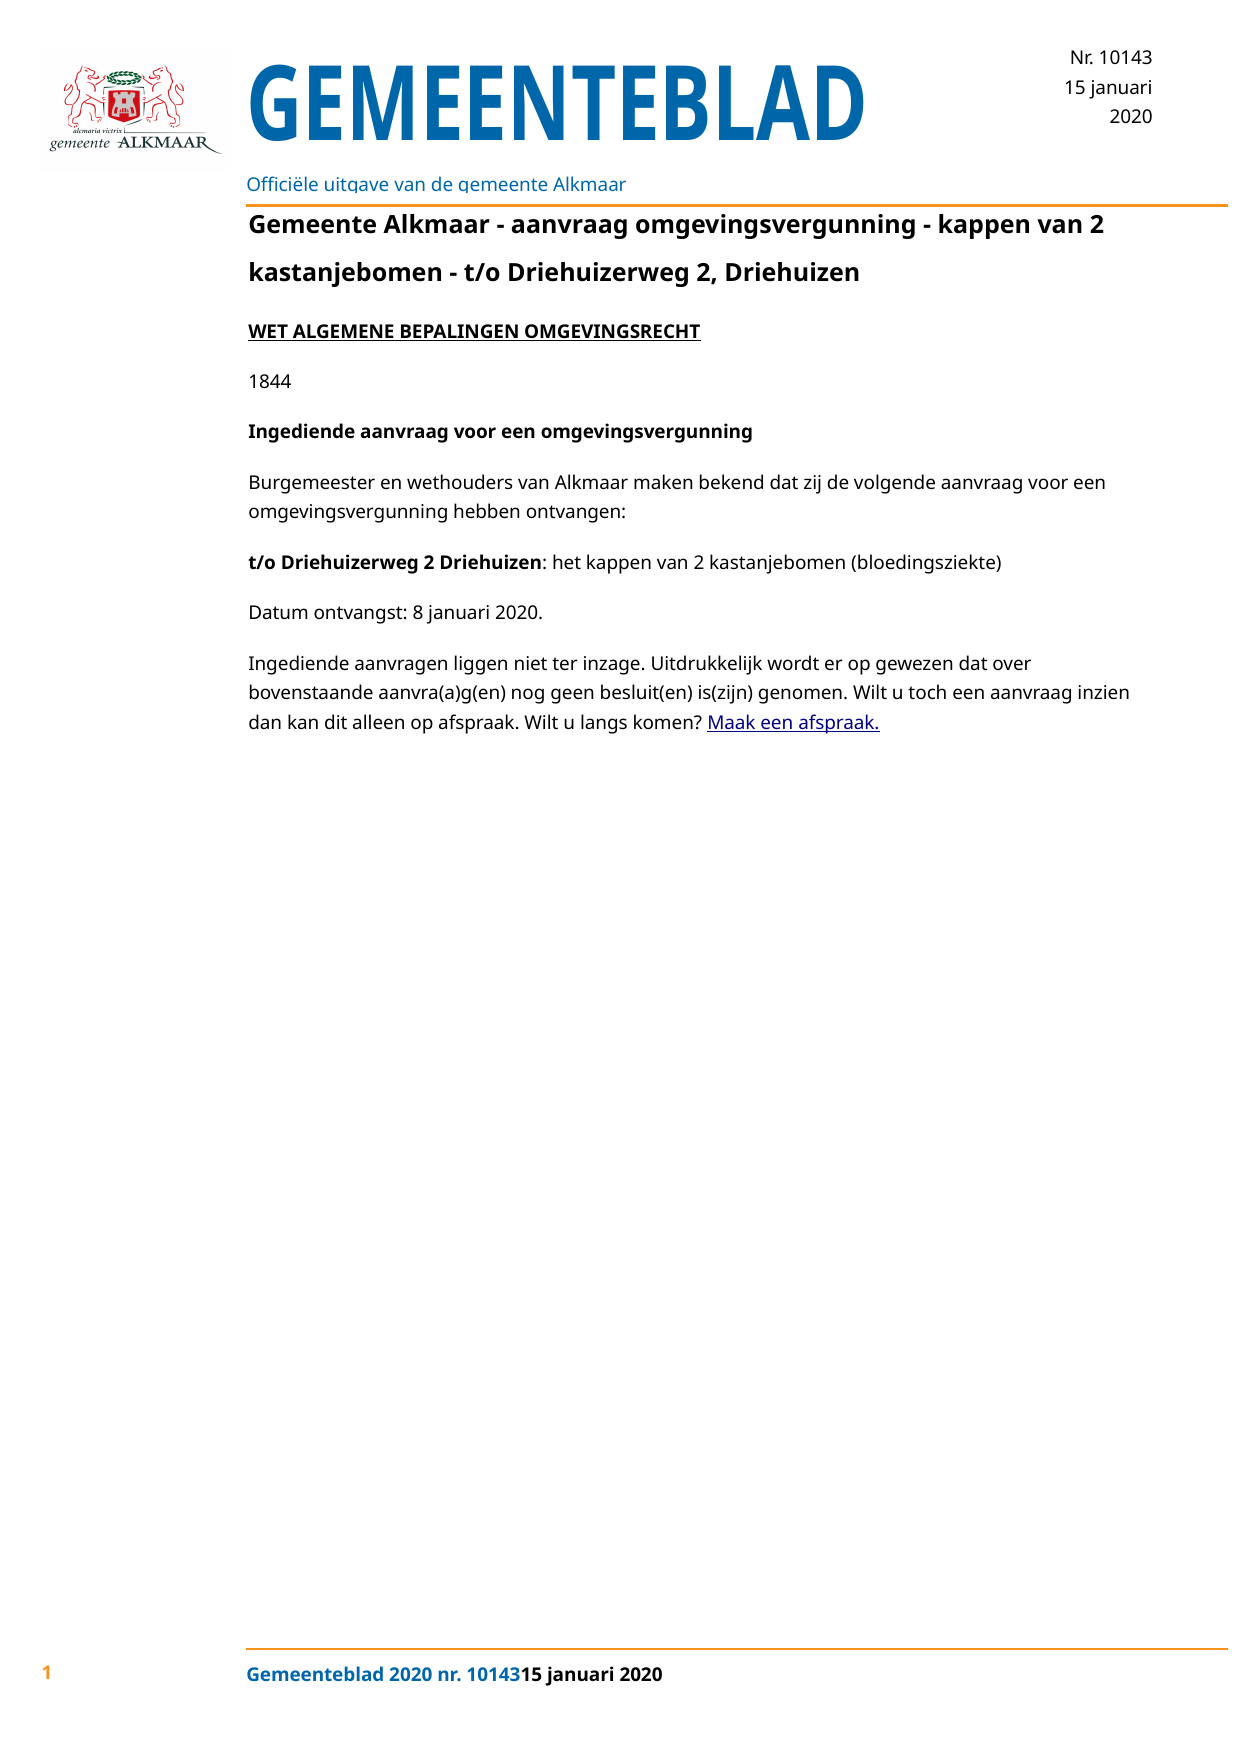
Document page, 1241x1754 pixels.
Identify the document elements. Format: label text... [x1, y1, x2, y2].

text 1844 [248, 368, 1152, 394]
text Ingediende aanvraag voor een omgevingsvergunning [248, 419, 1152, 444]
text Gemeente Alkmaar - aanvraag omgevingsvergunning - kappen van 2 kastanjebomen - t/o Driehuizerweg 2, Driehuizen [248, 207, 1152, 288]
picture [41, 47, 231, 172]
text Burgemeester en wethouders van Alkmaar maken bekend dat zij de volgende aanvraag voor een omgevingsvergunning hebben ontvangen: [248, 469, 1152, 524]
text Datum ontvangst: 8 januari 2020. [248, 599, 1152, 625]
text Ingediende aanvragen liggen niet ter inzage. Uitdrukkelijk wordt er op gewezen dat over bovenstaande aanvra(a)g(en) nog geen besluit(en) is(zijn) genomen. Wilt u toch een aanvraag inzien dan kan dit alleen op afspraak. Wilt u langs komen? Maak een afspraak. [248, 650, 1152, 735]
text WET ALGEMENE BEPALINGEN OMGEVINGSRECHT [248, 318, 1152, 344]
text t/o Driehuizerweg 2 Driehuizen: het kappen van 2 kastanjebomen (bloedingsziekte) [248, 549, 1152, 575]
